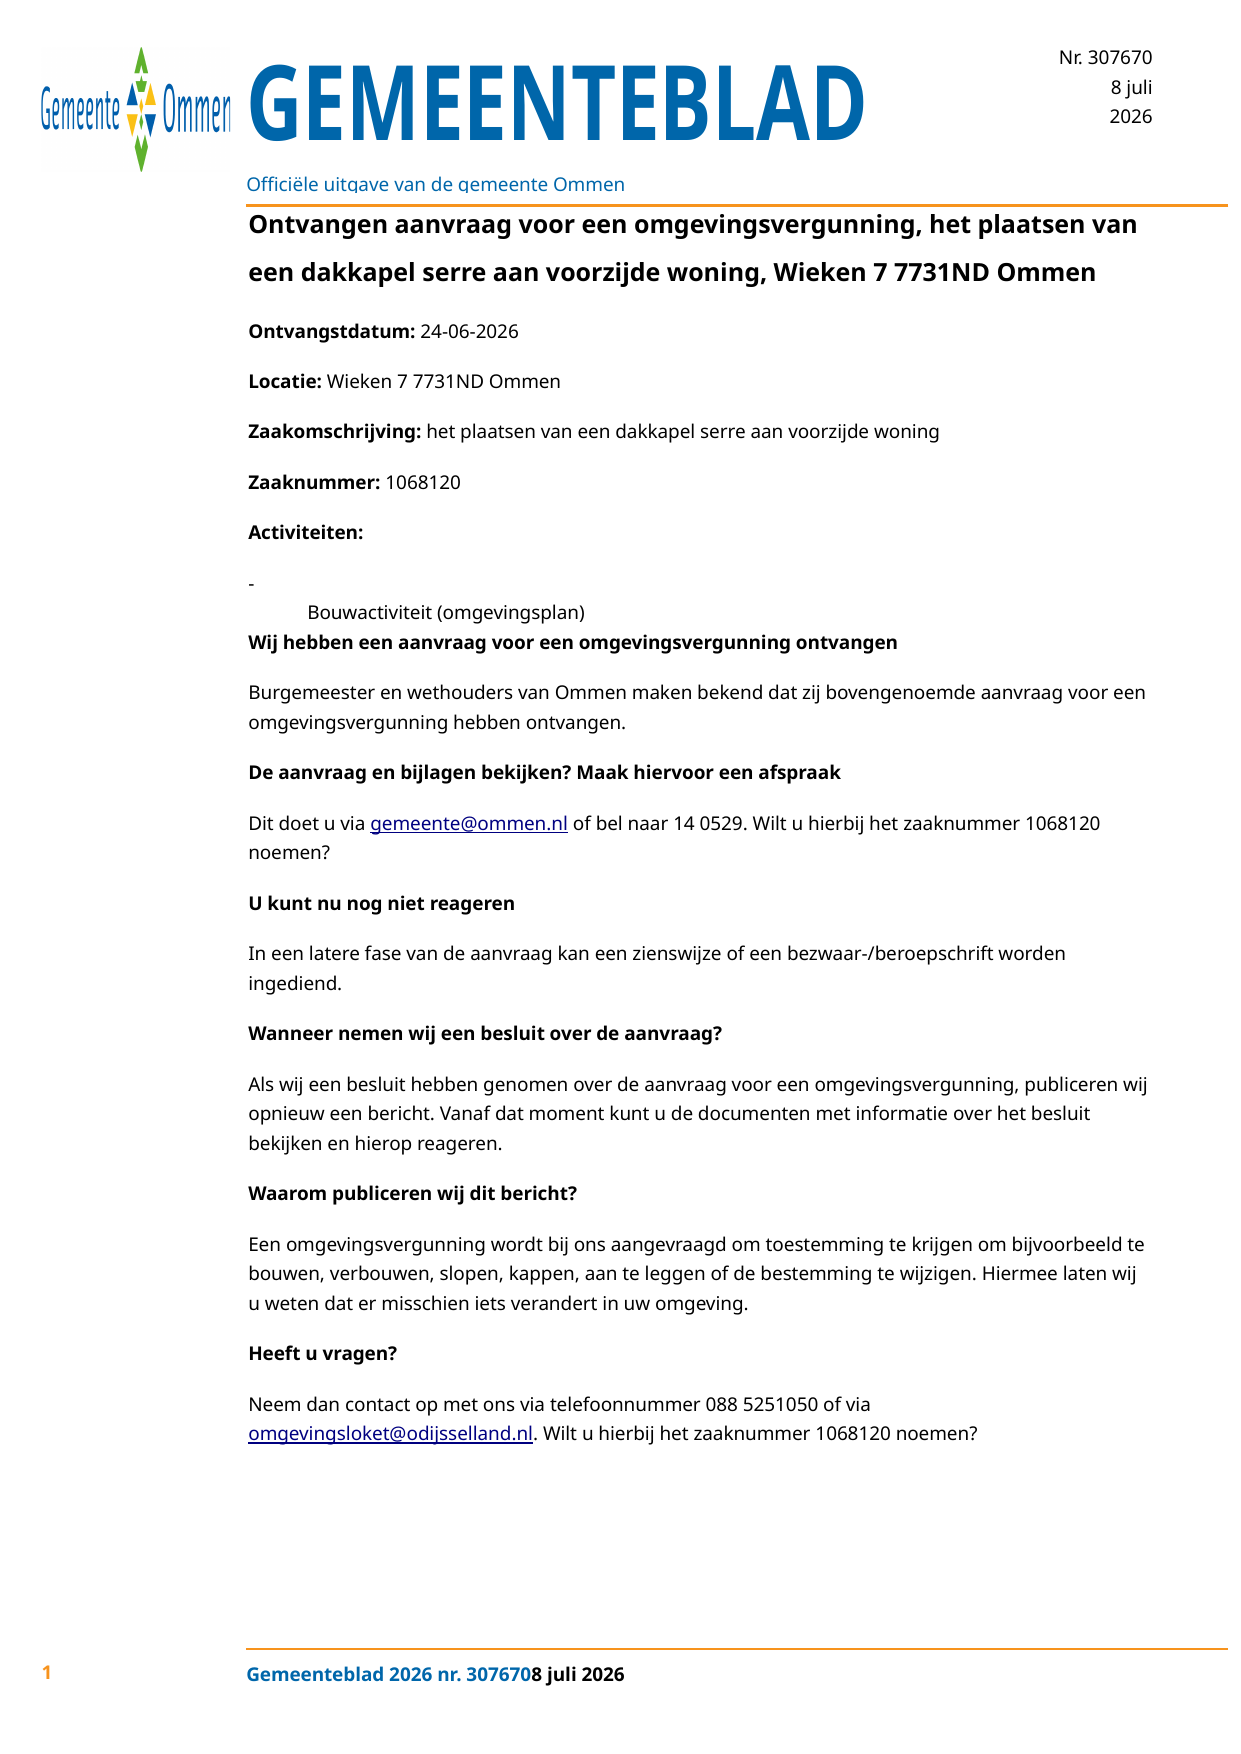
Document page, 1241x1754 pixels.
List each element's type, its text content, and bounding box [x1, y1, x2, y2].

text Dit doet u via gemeente@ommen.nl of bel naar 14 0529. Wilt u hierbij het zaaknummer 1068120 noemen? [248, 810, 1152, 865]
text Ontvangen aanvraag voor een omgevingsvergunning, het plaatsen van een dakkapel serre aan voorzijde woning, Wieken 7 7731ND Ommen [248, 207, 1152, 288]
text Activiteiten: [248, 519, 1152, 545]
picture [41, 47, 231, 172]
text U kunt nu nog niet reageren [248, 890, 1152, 916]
text Een omgevingsvergunning wordt bij ons aangevraagd om toestemming te krijgen om bijvoorbeeld te bouwen, verbouwen, slopen, kappen, aan te leggen of de bestemming te wijzigen. Hiermee laten wij u weten dat er misschien iets verandert in uw omgeving. [248, 1231, 1152, 1316]
text Burgemeester en wethouders van Ommen maken bekend dat zij bovengenoemde aanvraag voor een omgevingsvergunning hebben ontvangen. [248, 679, 1152, 735]
text Ontvangstdatum: 24-06-2026 [248, 318, 1152, 344]
text Heeft u vragen? [248, 1340, 1152, 1366]
text Zaaknummer: 1068120 [248, 469, 1152, 495]
text Als wij een besluit hebben genomen over de aanvraag voor een omgevingsvergunning, publiceren wij opnieuw een bericht. Vanaf dat moment kunt u de documenten met informatie over het besluit bekijken en hierop reageren. [248, 1071, 1152, 1156]
text Zaakomschrijving: het plaatsen van een dakkapel serre aan voorzijde woning [248, 419, 1152, 444]
list Bouwactiviteit (omgevingsplan) [248, 599, 1152, 625]
text Locatie: Wieken 7 7731ND Ommen [248, 368, 1152, 394]
text Wij hebben een aanvraag voor een omgevingsvergunning ontvangen [248, 629, 1152, 655]
text De aanvraag en bijlagen bekijken? Maak hiervoor een afspraak [248, 759, 1152, 785]
text Wanneer nemen wij een besluit over de aanvraag? [248, 1020, 1152, 1046]
text Waarom publiceren wij dit bericht? [248, 1180, 1152, 1206]
text Neem dan contact op met ons via telefoonnummer 088 5251050 of via omgevingsloket@odijsselland.nl. Wilt u hierbij het zaaknummer 1068120 noemen? [248, 1391, 1152, 1446]
text In een latere fase van de aanvraag kan een zienswijze of een bezwaar-/beroepschrift worden ingediend. [248, 940, 1152, 996]
